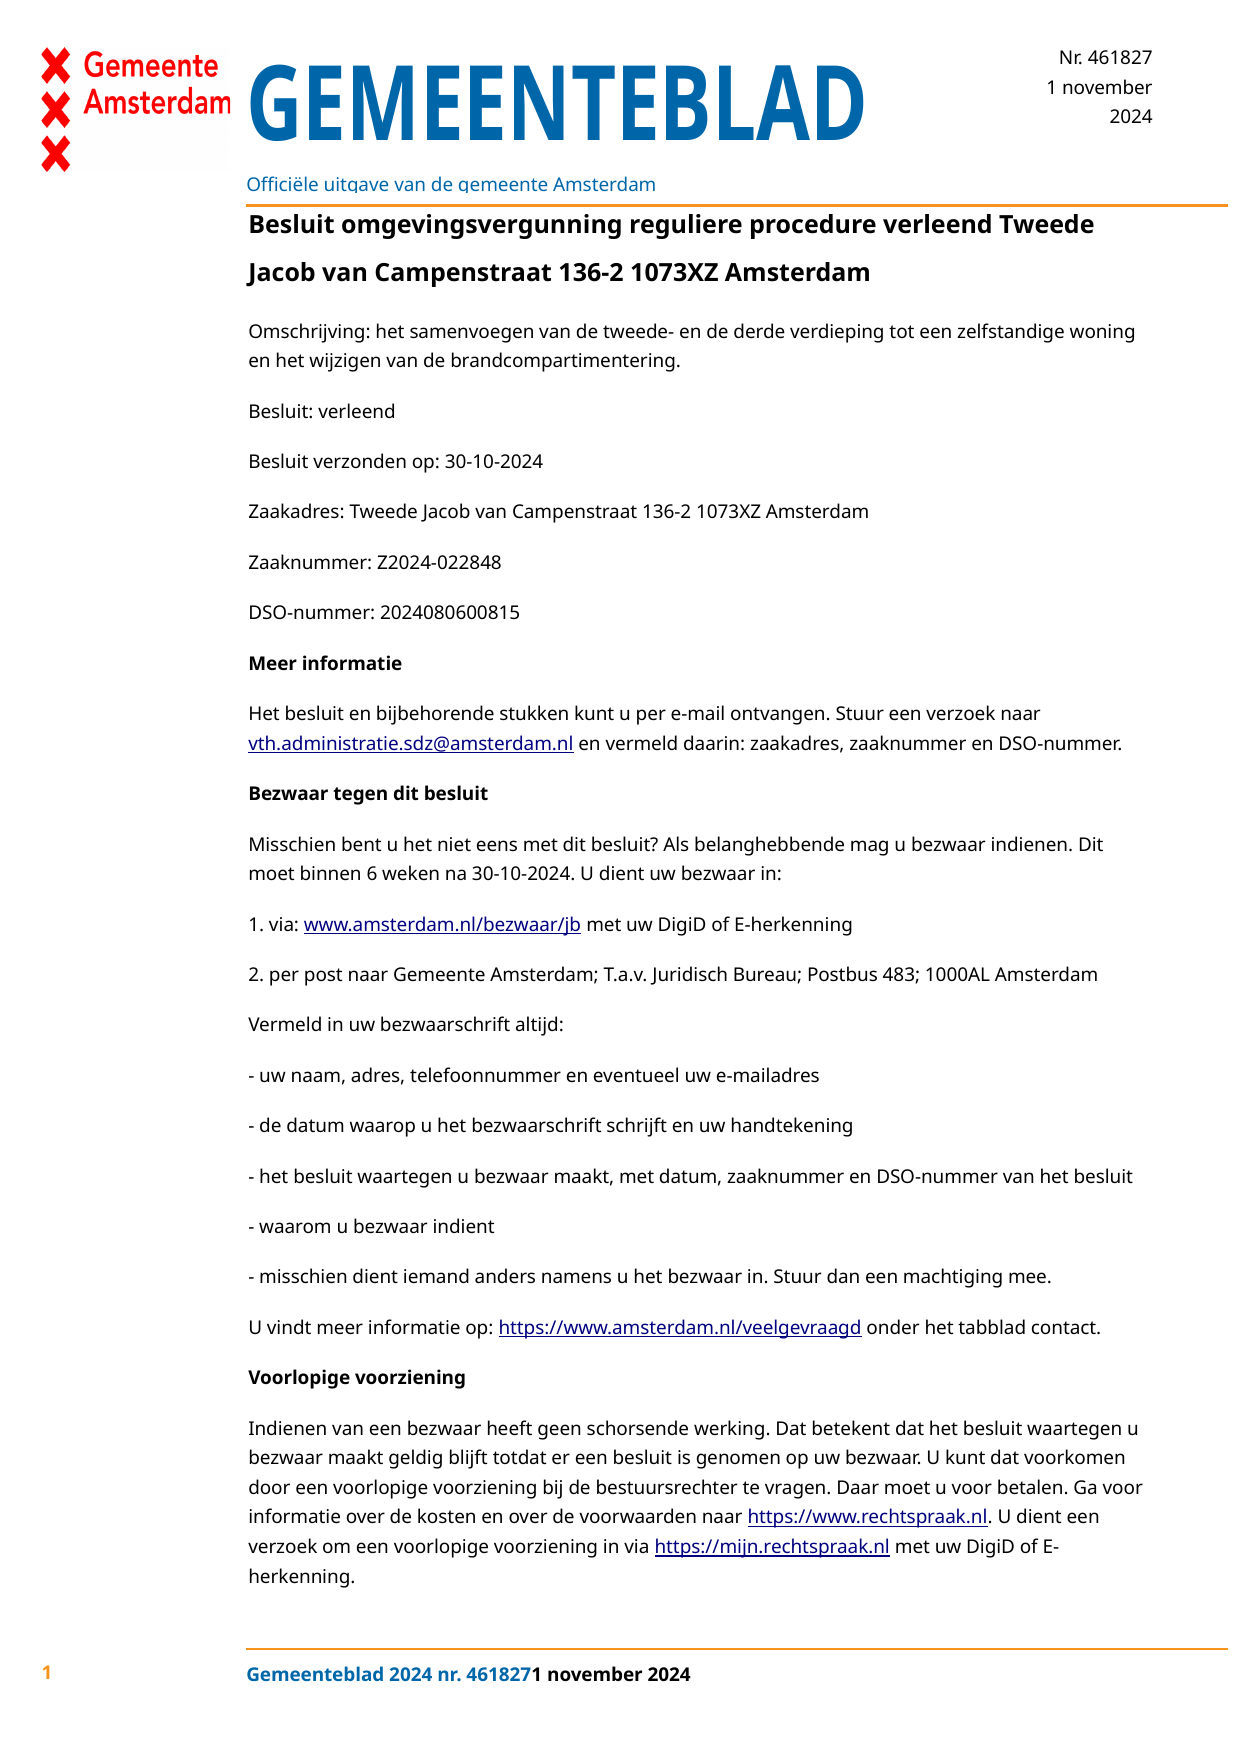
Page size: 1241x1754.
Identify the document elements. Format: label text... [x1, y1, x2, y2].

text Indienen van een bezwaar heeft geen schorsende werking. Dat betekent dat het besluit waartegen u bezwaar maakt geldig blijft totdat er een besluit is genomen op uw bezwaar. U kunt dat voorkomen door een voorlopige voorziening bij de bestuursrechter te vragen. Daar moet u voor betalen. Ga voor informatie over de kosten en over de voorwaarden naar https://www.rechtspraak.nl. U dient een verzoek om een voorlopige voorziening in via https://mijn.rechtspraak.nl met uw DigiD of E-herkenning. [248, 1415, 1152, 1589]
text 2. per post naar Gemeente Amsterdam; T.a.v. Juridisch Bureau; Postbus 483; 1000AL Amsterdam [248, 961, 1152, 987]
text Zaaknummer: Z2024-022848 [248, 549, 1152, 575]
text - het besluit waartegen u bezwaar maakt, met datum, zaaknummer en DSO-nummer van het besluit [248, 1163, 1152, 1189]
text - uw naam, adres, telefoonnummer en eventueel uw e-mailadres [248, 1062, 1152, 1088]
text Vermeld in uw bezwaarschrift altijd: [248, 1012, 1152, 1037]
text Zaakadres: Tweede Jacob van Campenstraat 136-2 1073XZ Amsterdam [248, 499, 1152, 524]
text DSO-nummer: 2024080600815 [248, 599, 1152, 625]
text Voorlopige voorziening [248, 1364, 1152, 1390]
text - misschien dient iemand anders namens u het bezwaar in. Stuur dan een machtiging mee. [248, 1264, 1152, 1289]
text Misschien bent u het niet eens met dit besluit? Als belanghebbende mag u bezwaar indienen. Dit moet binnen 6 weken na 30-10-2024. U dient uw bezwaar in: [248, 831, 1152, 886]
text Besluit: verleend [248, 398, 1152, 424]
text Omschrijving: het samenvoegen van de tweede- en de derde verdieping tot een zelfstandige woning en het wijzigen van de brandcompartimentering. [248, 318, 1152, 373]
text - de datum waarop u het bezwaarschrift schrijft en uw handtekening [248, 1112, 1152, 1138]
text Meer informatie [248, 650, 1152, 676]
picture [41, 47, 231, 172]
text Besluit omgevingsvergunning reguliere procedure verleend Tweede Jacob van Campenstraat 136-2 1073XZ Amsterdam [248, 207, 1152, 288]
text Besluit verzonden op: 30-10-2024 [248, 448, 1152, 474]
text U vindt meer informatie op: https://www.amsterdam.nl/veelgevraagd onder het tabblad contact. [248, 1314, 1152, 1340]
text - waarom u bezwaar indient [248, 1213, 1152, 1239]
text Bezwaar tegen dit besluit [248, 780, 1152, 806]
text Het besluit en bijbehorende stukken kunt u per e-mail ontvangen. Stuur een verzoek naar vth.administratie.sdz@amsterdam.nl en vermeld daarin: zaakadres, zaaknummer en DSO-nummer. [248, 700, 1152, 756]
text 1. via: www.amsterdam.nl/bezwaar/jb met uw DigiD of E-herkenning [248, 911, 1152, 937]
